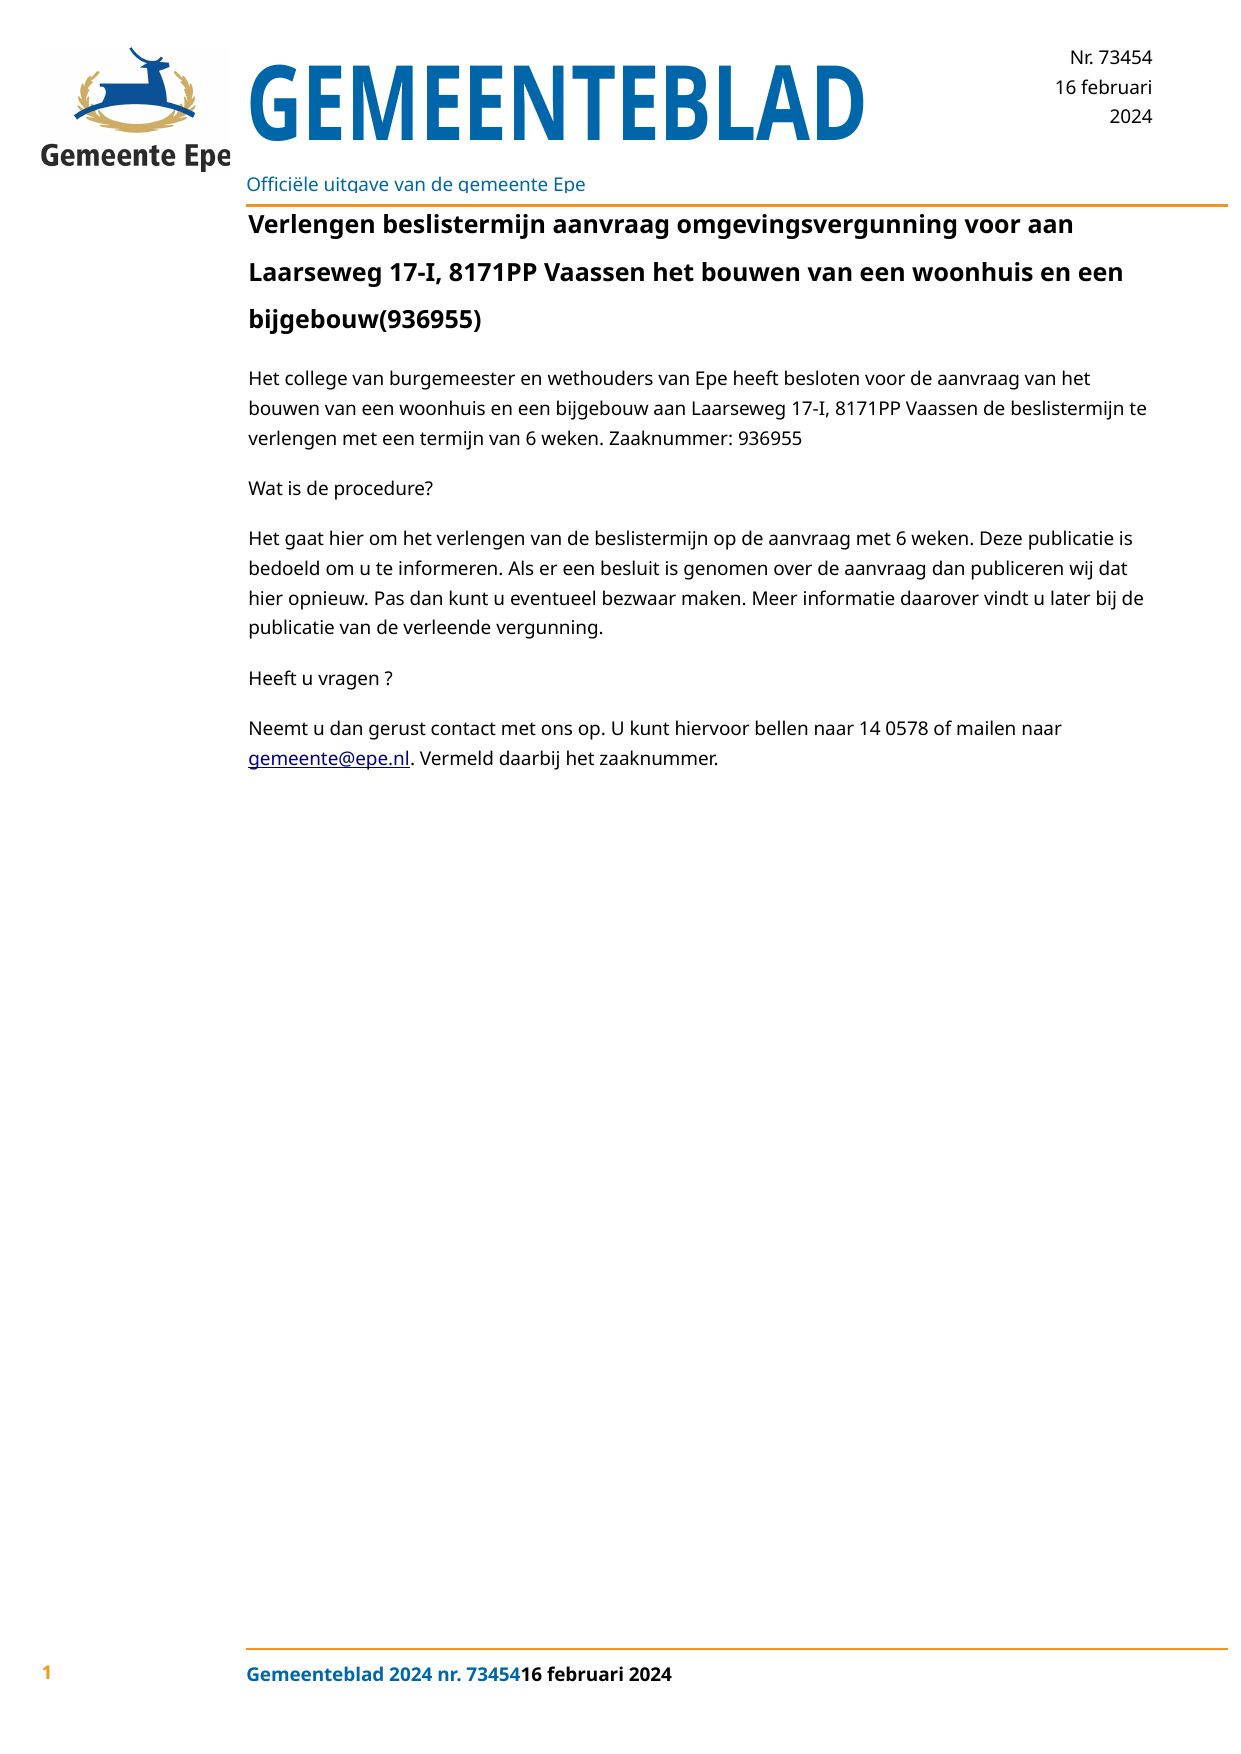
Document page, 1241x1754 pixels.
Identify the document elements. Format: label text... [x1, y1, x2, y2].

text Neemt u dan gerust contact met ons op. U kunt hiervoor bellen naar 14 0578 of mailen naar gemeente@epe.nl. Vermeld daarbij het zaaknummer. [248, 715, 1152, 770]
picture [41, 47, 231, 172]
text Verlengen beslistermijn aanvraag omgevingsvergunning voor aan Laarseweg 17-I, 8171PP Vaassen het bouwen van een woonhuis en een bijgebouw(936955) [248, 207, 1152, 336]
text Heeft u vragen ? [248, 665, 1152, 690]
text Het gaat hier om het verlengen van de beslistermijn op de aanvraag met 6 weken. Deze publicatie is bedoeld om u te informeren. Als er een besluit is genomen over de aanvraag dan publiceren wij dat hier opnieuw. Pas dan kunt u eventueel bezwaar maken. Meer informatie daarover vindt u later bij de publicatie van de verleende vergunning. [248, 526, 1152, 640]
text Wat is de procedure? [248, 475, 1152, 501]
text Het college van burgemeester en wethouders van Epe heeft besloten voor de aanvraag van het bouwen van een woonhuis en een bijgebouw aan Laarseweg 17-I, 8171PP Vaassen de beslistermijn te verlengen met een termijn van 6 weken. Zaaknummer: 936955 [248, 366, 1152, 450]
